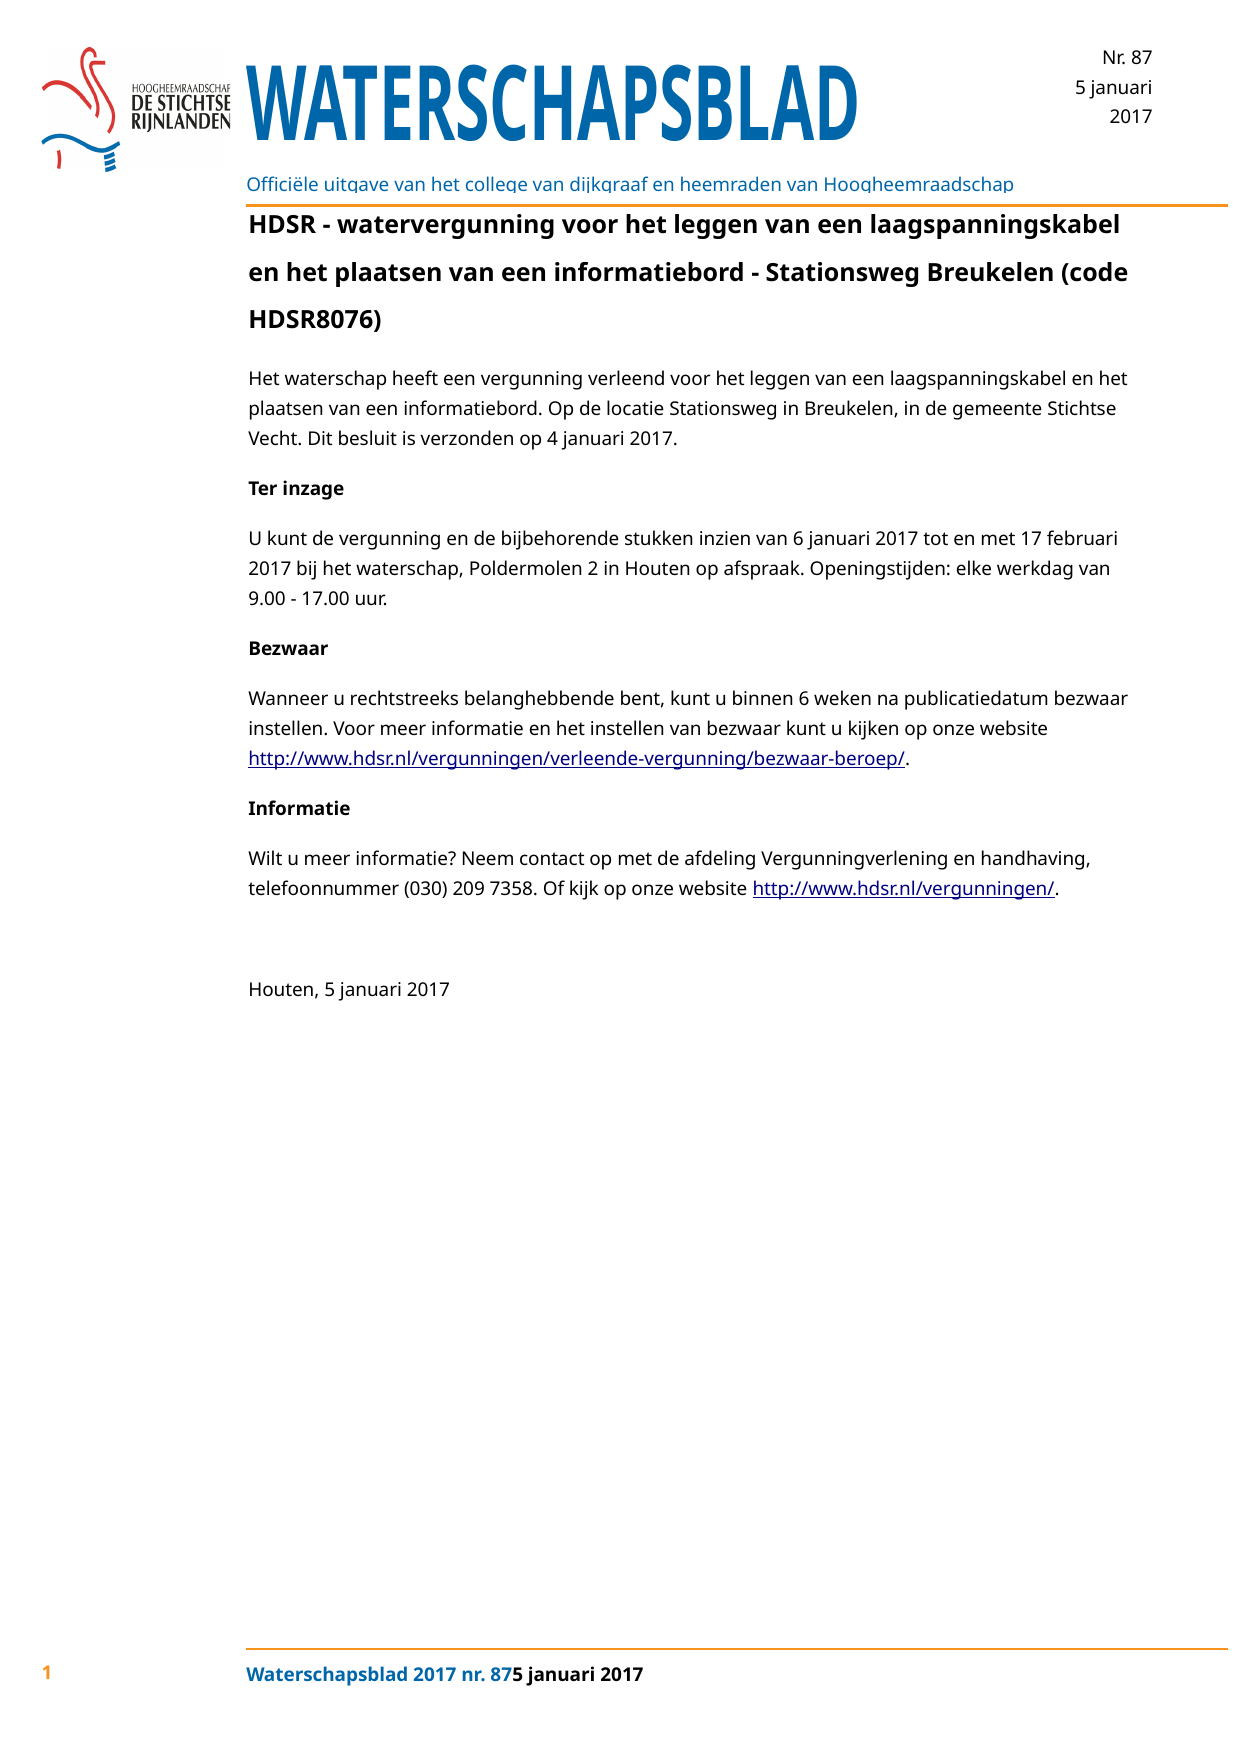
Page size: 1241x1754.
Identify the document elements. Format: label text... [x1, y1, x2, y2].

picture [41, 47, 231, 172]
text U kunt de vergunning en de bijbehorende stukken inzien van 6 januari 2017 tot en met 17 februari 2017 bij het waterschap, Poldermolen 2 in Houten op afspraak. Openingstijden: elke werkdag van 9.00 - 17.00 uur. [248, 526, 1152, 610]
text Wilt u meer informatie? Neem contact op met de afdeling Vergunningverlening en handhaving, telefoonnummer (030) 209 7358. Of kijk op onze website http://www.hdsr.nl/vergunningen/. [248, 846, 1152, 901]
text Houten, 5 januari 2017 [248, 976, 1152, 1002]
text Bezwaar [248, 635, 1152, 661]
text Wanneer u rechtstreeks belanghebbende bent, kunt u binnen 6 weken na publicatiedatum bezwaar instellen. Voor meer informatie en het instellen van bezwaar kunt u kijken op onze website http://www.hdsr.nl/vergunningen/verleende-vergunning/bezwaar-beroep/. [248, 686, 1152, 770]
text Informatie [248, 795, 1152, 821]
text Ter inzage [248, 475, 1152, 501]
text HDSR - watervergunning voor het leggen van een laagspanningskabel en het plaatsen van een informatiebord - Stationsweg Breukelen (code HDSR8076) [248, 207, 1152, 336]
text Het waterschap heeft een vergunning verleend voor het leggen van een laagspanningskabel en het plaatsen van een informatiebord. Op de locatie Stationsweg in Breukelen, in de gemeente Stichtse Vecht. Dit besluit is verzonden op 4 januari 2017. [248, 366, 1152, 450]
